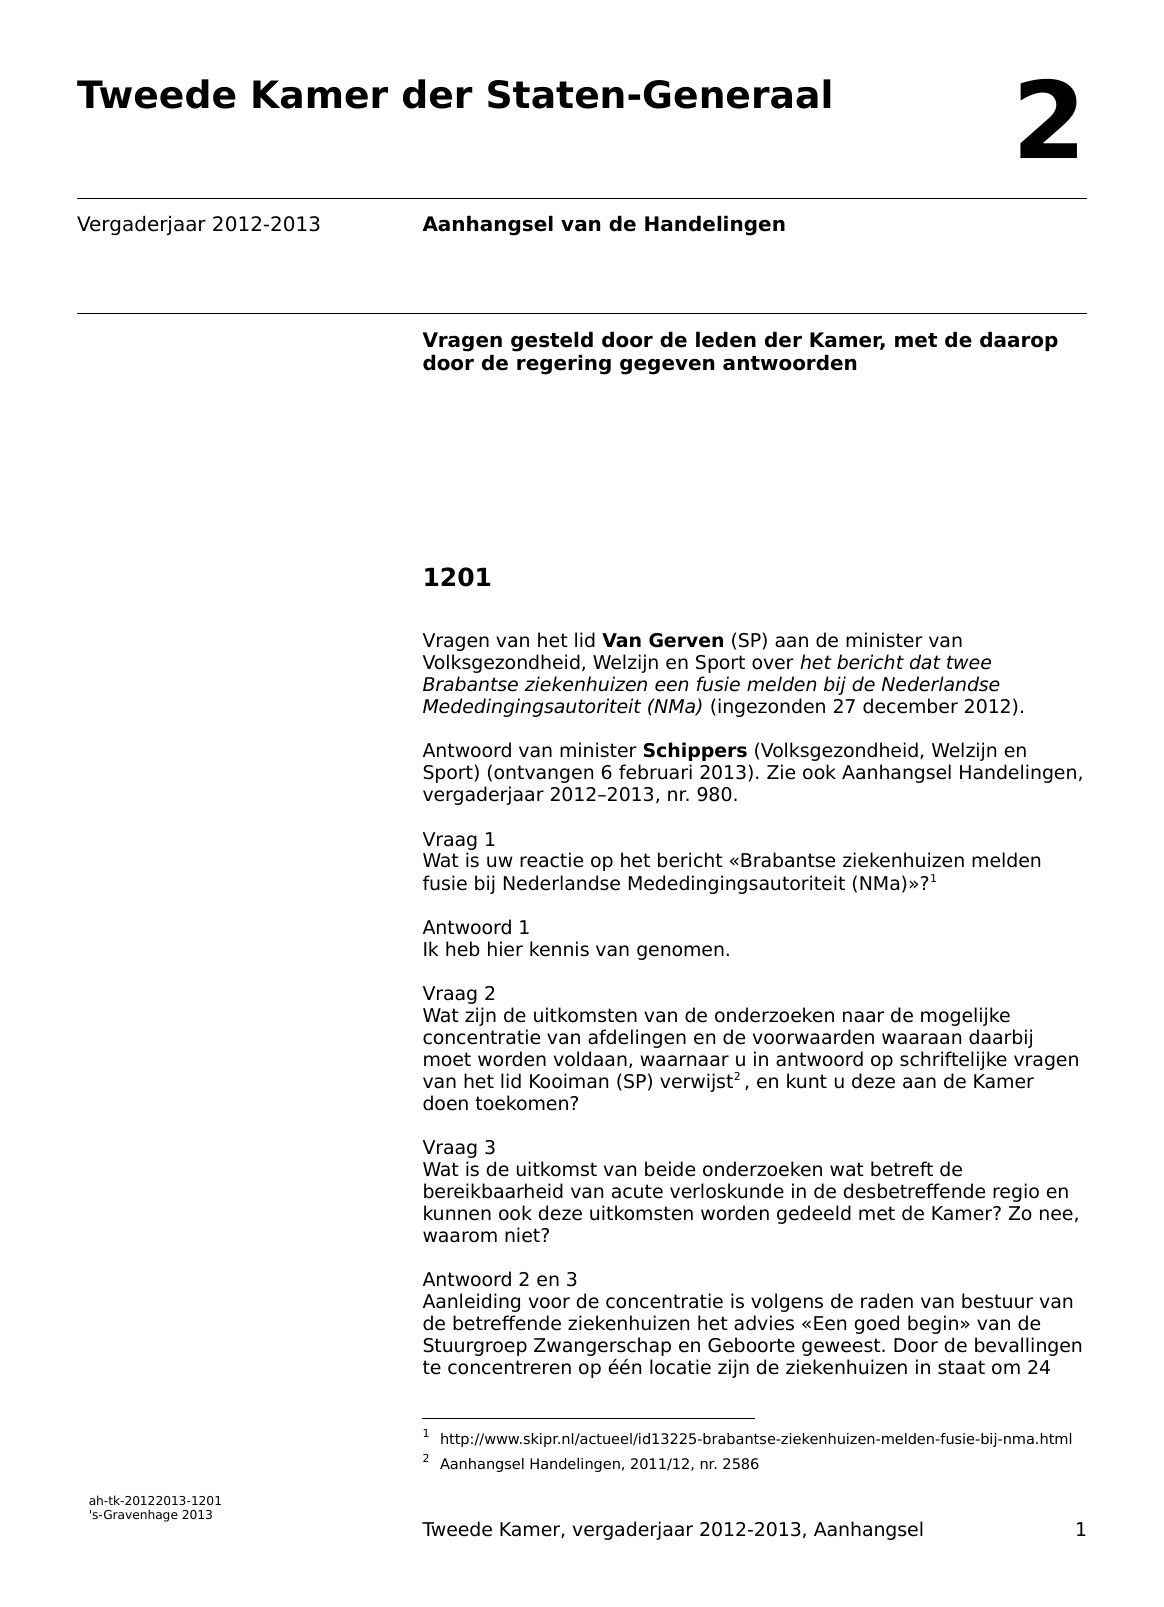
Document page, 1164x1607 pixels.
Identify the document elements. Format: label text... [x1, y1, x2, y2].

text Wat is uw reactie op het bericht «Brabantse ziekenhuizen melden fusie bij Nederlandse Mededingingsautoriteit (NMa)»? [422, 850, 1087, 894]
text Aanleiding voor de concentratie is volgens de raden van bestuur van de betreffende ziekenhuizen het advies «Een goed begin» van de Stuurgroep Zwangerschap en Geboorte geweest. Door de bevallingen te concentreren op één locatie zijn de ziekenhuizen in staat om 24 [422, 1291, 1087, 1379]
table_cell Vergaderjaar 2012-2013 [77, 199, 422, 313]
table_cell Aanhangsel van de Handelingen [422, 199, 1087, 313]
text Antwoord 1 [422, 917, 1087, 938]
table_cell Vragen gesteld door de leden der Kamer, met de daarop door de regering gegeven antwoorden [422, 314, 1087, 375]
text Vragen van het lid Van Gerven (SP) aan de minister van Volksgezondheid, Welzijn en Sport over het bericht dat twee Brabantse ziekenhuizen een fusie melden bij de Nederlandse Mededingingsautoriteit (NMa) (ingezonden 27 december 2012). [422, 630, 1087, 718]
text Vraag 3 [422, 1137, 1087, 1159]
text Antwoord van minister Schippers (Volksgezondheid, Welzijn en Sport) (ontvangen 6 februari 2013). Zie ook Aanhangsel Handelingen, vergaderjaar 2012–2013, nr. 980. [422, 740, 1087, 806]
text http://www.skipr.nl/actueel/id13225-brabantse-ziekenhuizen-melden-fusie-bij-nma.html [422, 1427, 1087, 1449]
text Antwoord 2 en 3 [422, 1269, 1087, 1291]
text ah-tk-20122013-1201 [88, 1494, 323, 1508]
table_header Tweede Kamer der Staten-Generaal [77, 59, 886, 198]
table_cell [77, 314, 422, 375]
text Ik heb hier kennis van genomen. [422, 938, 1087, 961]
text Wat is de uitkomst van beide onderzoeken wat betreft de bereikbaarheid van acute verloskunde in de desbetreffende regio en kunnen ook deze uitkomsten worden gedeeld met de Kamer? Zo nee, waarom niet? [422, 1159, 1087, 1247]
text Vraag 1 [422, 828, 1087, 850]
text Vraag 2 [422, 983, 1087, 1005]
text 1201 [422, 563, 1087, 592]
text 's-Gravenhage 2013 [88, 1508, 323, 1522]
text Wat zijn de uitkomsten van de onderzoeken naar de mogelijke concentratie van afdelingen en de voorwaarden waaraan daarbij moet worden voldaan, waarnaar u in antwoord op schriftelijke vragen van het lid Kooiman (SP) verwijst, en kunt u deze aan de Kamer doen toekomen? [422, 1005, 1087, 1114]
text Aanhangsel Handelingen, 2011/12, nr. 2586 [422, 1452, 1087, 1474]
table_header 2 [886, 59, 1087, 198]
